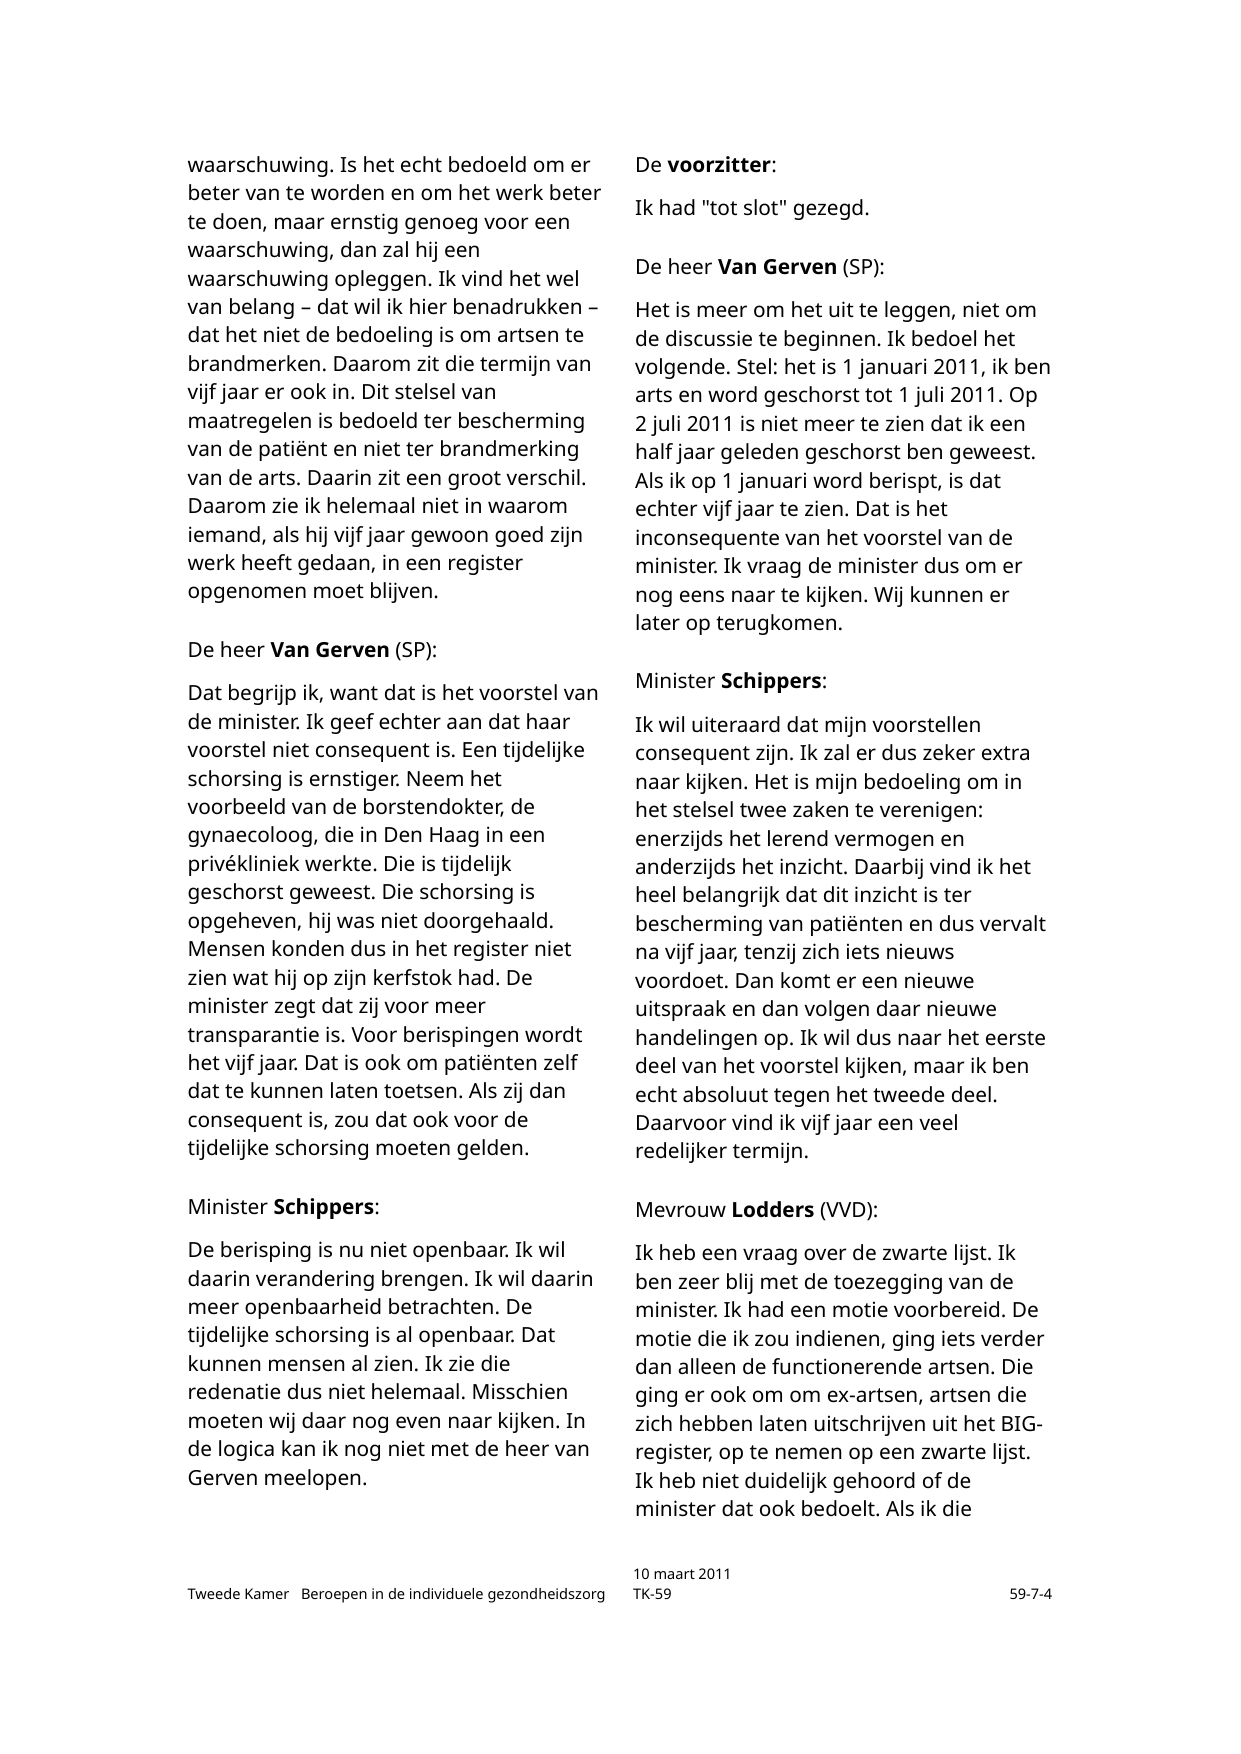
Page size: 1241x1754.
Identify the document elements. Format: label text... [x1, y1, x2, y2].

text Het is meer om het uit te leggen, niet om de discussie te beginnen. Ik bedoel het volgende. Stel: het is 1 januari 2011, ik ben arts en word geschorst tot 1 juli 2011. Op 2 juli 2011 is niet meer te zien dat ik een half jaar geleden geschorst ben geweest. Als ik op 1 januari word berispt, is dat echter vijf jaar te zien. Dat is het inconsequente van het voorstel van de minister. Ik vraag de minister dus om er nog eens naar te kijken. Wij kunnen er later op terugkomen. [635, 295, 1053, 637]
text De heer Van Gerven (SP): [635, 252, 1053, 280]
text waarschuwing. Is het echt bedoeld om er beter van te worden en om het werk beter te doen, maar ernstig genoeg voor een waarschuwing, dan zal hij een waarschuwing opleggen. Ik vind het wel van belang – dat wil ik hier benadrukken – dat het niet de bedoeling is om artsen te brandmerken. Daarom zit die termijn van vijf jaar er ook in. Dit stelsel van maatregelen is bedoeld ter bescherming van de patiënt en niet ter brandmerking van de arts. Daarin zit een groot verschil. Daarom zie ik helemaal niet in waarom iemand, als hij vijf jaar gewoon goed zijn werk heeft gedaan, in een register opgenomen moet blijven. [187, 150, 605, 605]
text Minister Schippers: [635, 667, 1053, 695]
text De voorzitter: [635, 150, 1053, 178]
text Ik wil uiteraard dat mijn voorstellen consequent zijn. Ik zal er dus zeker extra naar kijken. Het is mijn bedoeling om in het stelsel twee zaken te verenigen: enerzijds het lerend vermogen en anderzijds het inzicht. Daarbij vind ik het heel belangrijk dat dit inzicht is ter bescherming van patiënten en dus vervalt na vijf jaar, tenzij zich iets nieuws voordoet. Dan komt er een nieuwe uitspraak en dan volgen daar nieuwe handelingen op. Ik wil dus naar het eerste deel van het voorstel kijken, maar ik ben echt absoluut tegen het tweede deel. Daarvoor vind ik vijf jaar een veel redelijker termijn. [635, 710, 1053, 1165]
text Ik had "tot slot" gezegd. [635, 193, 1053, 222]
text De heer Van Gerven (SP): [187, 635, 605, 663]
text Ik heb een vraag over de zwarte lijst. Ik ben zeer blij met de toezegging van de minister. Ik had een motie voorbereid. De motie die ik zou indienen, ging iets verder dan alleen de functionerende artsen. Die ging er ook om om ex-artsen, artsen die zich hebben laten uitschrijven uit het BIG-register, op te nemen op een zwarte lijst. Ik heb niet duidelijk gehoord of de minister dat ook bedoelt. Als ik die [635, 1238, 1053, 1523]
text De berisping is nu niet openbaar. Ik wil daarin verandering brengen. Ik wil daarin meer openbaarheid betrachten. De tijdelijke schorsing is al openbaar. Dat kunnen mensen al zien. Ik zie die redenatie dus niet helemaal. Misschien moeten wij daar nog even naar kijken. In de logica kan ik nog niet met de heer van Gerven meelopen. [187, 1235, 605, 1491]
text Minister Schippers: [187, 1192, 605, 1220]
text Mevrouw Lodders (VVD): [635, 1195, 1053, 1223]
text Dat begrijp ik, want dat is het voorstel van de minister. Ik geef echter aan dat haar voorstel niet consequent is. Een tijdelijke schorsing is ernstiger. Neem het voorbeeld van de borstendokter, de gynaecoloog, die in Den Haag in een privékliniek werkte. Die is tijdelijk geschorst geweest. Die schorsing is opgeheven, hij was niet doorgehaald. Mensen konden dus in het register niet zien wat hij op zijn kerfstok had. De minister zegt dat zij voor meer transparantie is. Voor berispingen wordt het vijf jaar. Dat is ook om patiënten zelf dat te kunnen laten toetsen. Als zij dan consequent is, zou dat ook voor de tijdelijke schorsing moeten gelden. [187, 678, 605, 1162]
